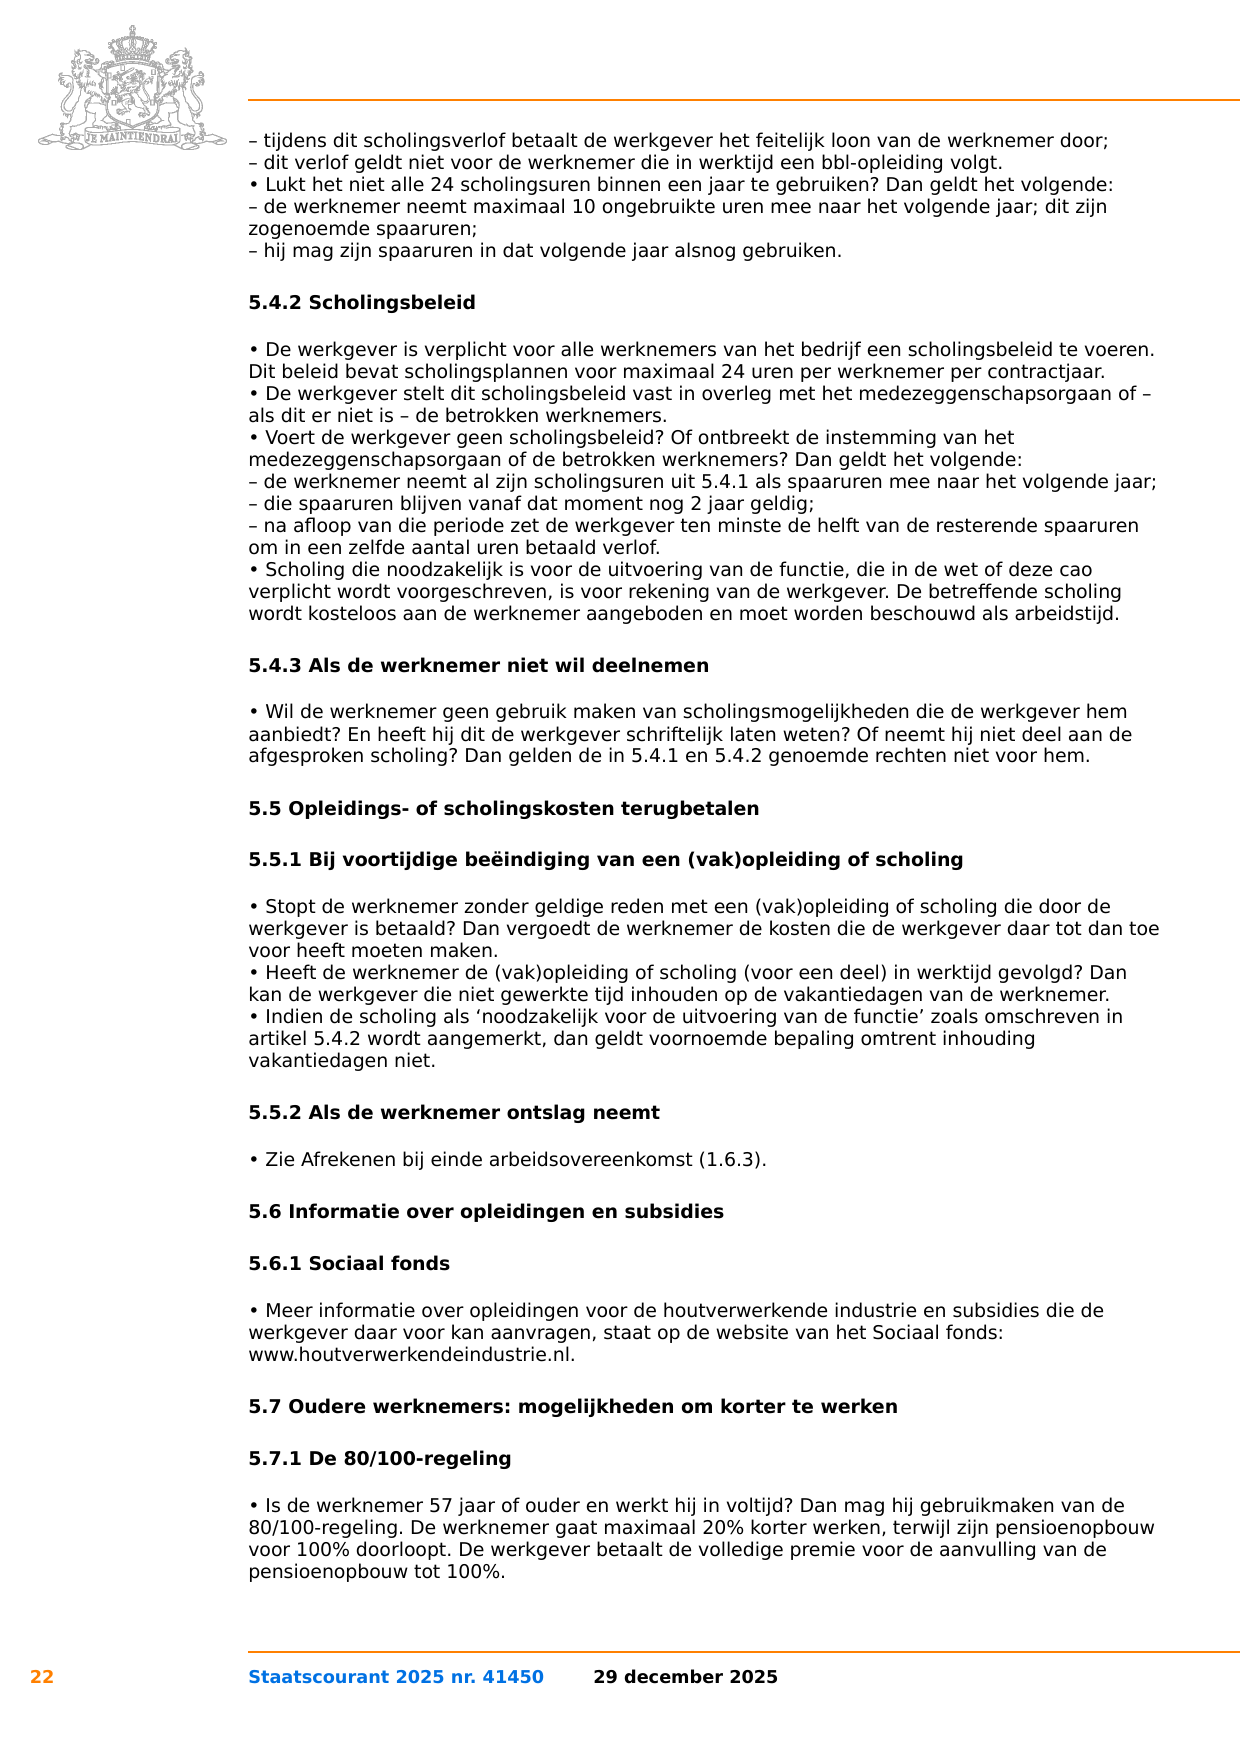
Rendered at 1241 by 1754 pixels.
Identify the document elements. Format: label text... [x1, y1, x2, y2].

subtitle 5.5 Opleidings- of scholingskosten terugbetalen [248, 797, 1163, 819]
text – tijdens dit scholingsverlof betaalt de werkgever het feitelijk loon van de werknemer door; [248, 130, 1163, 152]
subtitle 5.4.3 Als de werknemer niet wil deelnemen [248, 654, 1163, 676]
text – na afloop van die periode zet de werkgever ten minste de helft van de resterende spaaruren om in een zelfde aantal uren betaald verlof. [248, 514, 1163, 558]
text • Zie Afrekenen bij einde arbeidsovereenkomst (1.6.3). [248, 1149, 1163, 1171]
text • Meer informatie over opleidingen voor de houtverwerkende industrie en subsidies die de werkgever daar voor kan aanvragen, staat op de website van het Sociaal fonds: www.houtverwerkendeindustrie.nl. [248, 1300, 1163, 1366]
picture [38, 25, 227, 150]
subtitle 5.5.2 Als de werknemer ontslag neemt [248, 1102, 1163, 1124]
subtitle 5.6 Informatie over opleidingen en subsidies [248, 1201, 1163, 1223]
text – dit verlof geldt niet voor de werknemer die in werktijd een bbl-opleiding volgt. [248, 152, 1163, 174]
text – de werknemer neemt al zijn scholingsuren uit 5.4.1 als spaaruren mee naar het volgende jaar; [248, 471, 1163, 493]
subtitle 5.7.1 De 80/100-regeling [248, 1448, 1163, 1470]
text – hij mag zijn spaaruren in dat volgende jaar alsnog gebruiken. [248, 240, 1163, 262]
text – de werknemer neemt maximaal 10 ongebruikte uren mee naar het volgende jaar; dit zijn zogenoemde spaaruren; [248, 196, 1163, 240]
text • Lukt het niet alle 24 scholingsuren binnen een jaar te gebruiken? Dan geldt het volgende: [248, 174, 1163, 196]
text – die spaaruren blijven vanaf dat moment nog 2 jaar geldig; [248, 493, 1163, 514]
subtitle 5.6.1 Sociaal fonds [248, 1253, 1163, 1275]
text • Stopt de werknemer zonder geldige reden met een (vak)opleiding of scholing die door de werkgever is betaald? Dan vergoedt de werknemer de kosten die de werkgever daar tot dan toe voor heeft moeten maken. [248, 896, 1163, 962]
text • Voert de werkgever geen scholingsbeleid? Of ontbreekt de instemming van het medezeggenschapsorgaan of de betrokken werknemers? Dan geldt het volgende: [248, 427, 1163, 471]
text • De werkgever stelt dit scholingsbeleid vast in overleg met het medezeggenschapsorgaan of – als dit er niet is – de betrokken werknemers. [248, 383, 1163, 427]
text • Scholing die noodzakelijk is voor de uitvoering van de functie, die in de wet of deze cao verplicht wordt voorgeschreven, is voor rekening van de werkgever. De betreffende scholing wordt kosteloos aan de werknemer aangeboden en moet worden beschouwd als arbeidstijd. [248, 558, 1163, 624]
text • Is de werknemer 57 jaar of ouder en werkt hij in voltijd? Dan mag hij gebruikmaken van de 80/100-regeling. De werknemer gaat maximaal 20% korter werken, terwijl zijn pensioenopbouw voor 100% doorloopt. De werkgever betaalt de volledige premie voor de aanvulling van de pensioenopbouw tot 100%. [248, 1495, 1163, 1583]
subtitle 5.7 Oudere werknemers: mogelijkheden om korter te werken [248, 1396, 1163, 1418]
text • De werkgever is verplicht voor alle werknemers van het bedrijf een scholingsbeleid te voeren. Dit beleid bevat scholingsplannen voor maximaal 24 uren per werknemer per contractjaar. [248, 339, 1163, 383]
subtitle 5.4.2 Scholingsbeleid [248, 292, 1163, 314]
subtitle 5.5.1 Bij voortijdige beëindiging van een (vak)opleiding of scholing [248, 849, 1163, 871]
text • Heeft de werknemer de (vak)opleiding of scholing (voor een deel) in werktijd gevolgd? Dan kan de werkgever die niet gewerkte tijd inhouden op de vakantiedagen van de werknemer. [248, 962, 1163, 1006]
text • Wil de werknemer geen gebruik maken van scholingsmogelijkheden die de werkgever hem aanbiedt? En heeft hij dit de werkgever schriftelijk laten weten? Of neemt hij niet deel aan de afgesproken scholing? Dan gelden de in 5.4.1 en 5.4.2 genoemde rechten niet voor hem. [248, 701, 1163, 767]
text • Indien de scholing als ‘noodzakelijk voor de uitvoering van de functie’ zoals omschreven in artikel 5.4.2 wordt aangemerkt, dan geldt voornoemde bepaling omtrent inhouding vakantiedagen niet. [248, 1006, 1163, 1072]
